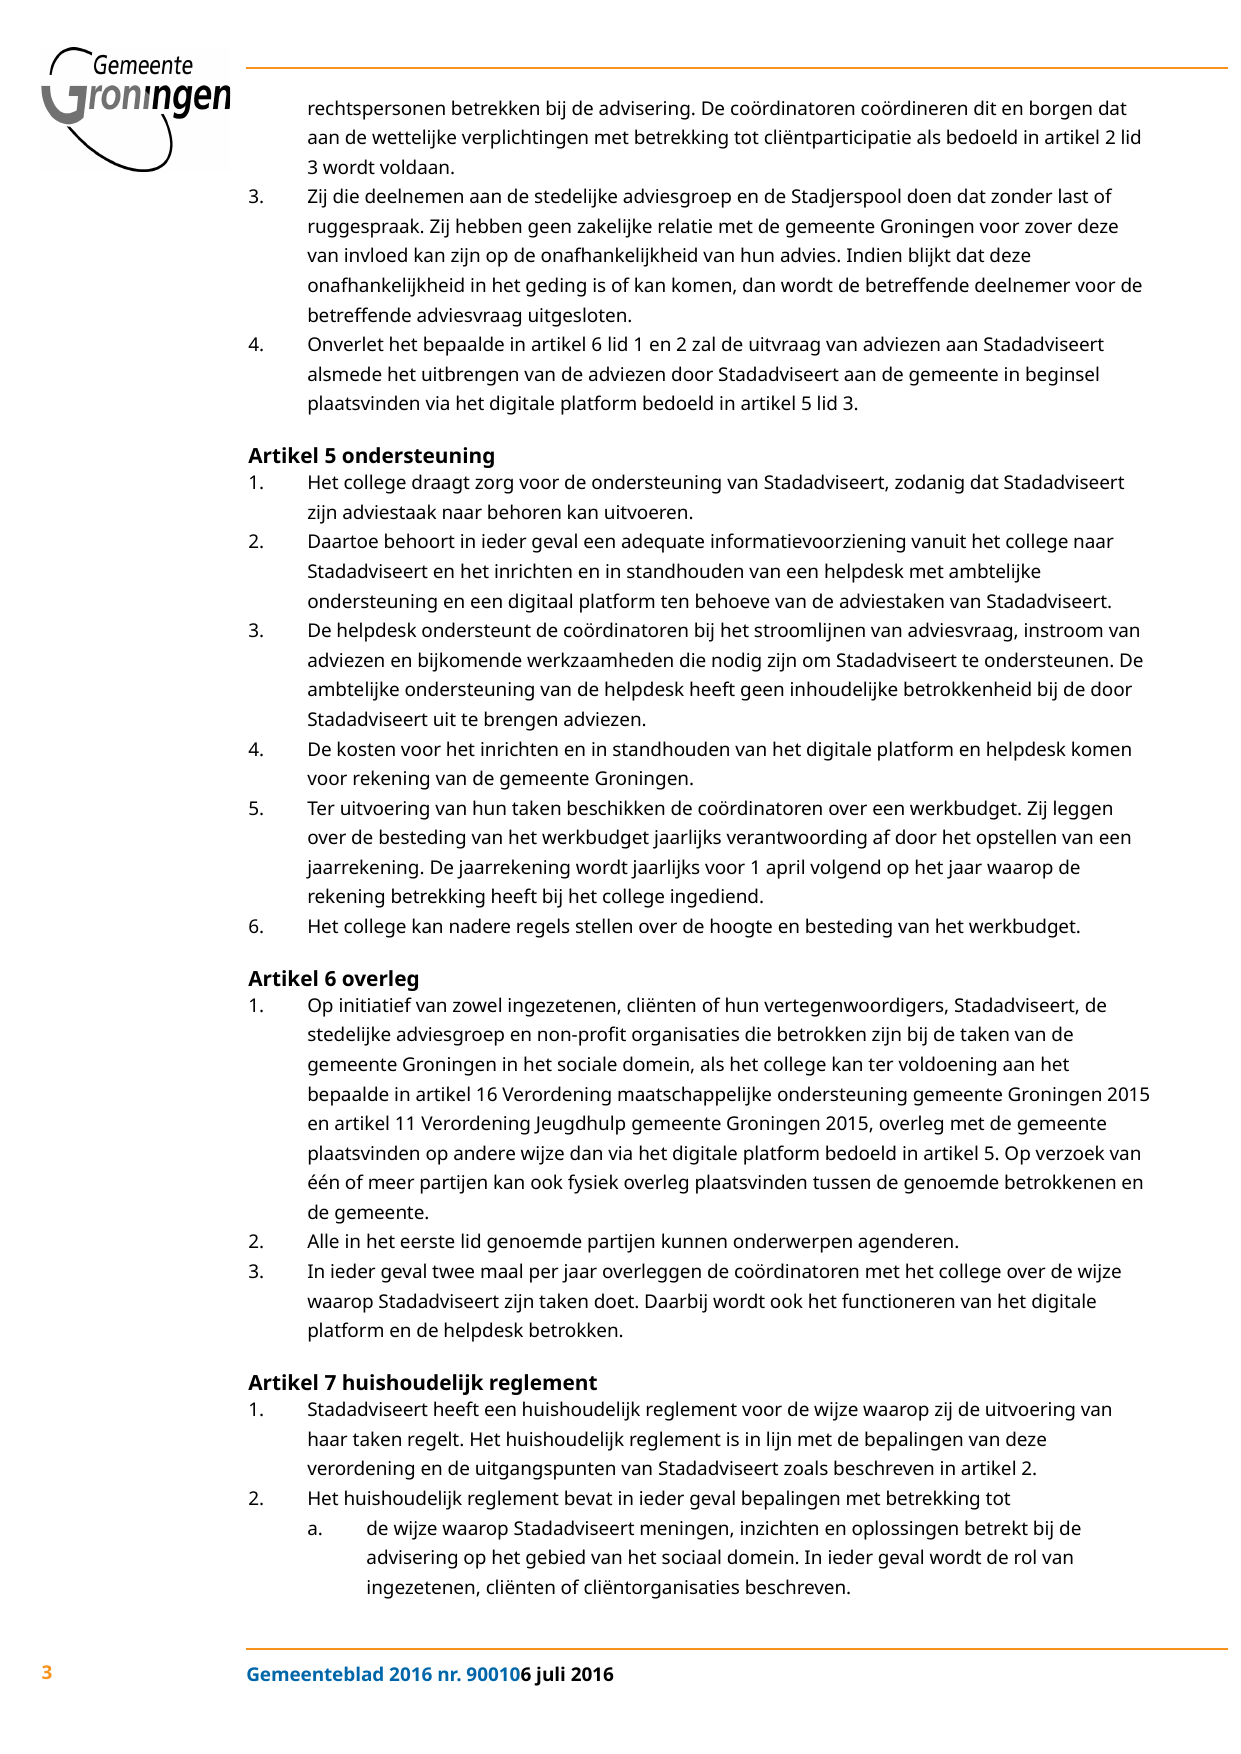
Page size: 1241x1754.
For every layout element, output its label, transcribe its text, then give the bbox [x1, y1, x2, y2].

list Het college kan nadere regels stellen over de hoogte en besteding van het werkbudget. [248, 913, 1152, 939]
list Het college draagt zorg voor de ondersteuning van Stadadviseert, zodanig dat Stadadviseert zijn adviestaak naar behoren kan uitvoeren. [248, 469, 1152, 525]
list Daartoe behoort in ieder geval een adequate informatievoorziening vanuit het college naar Stadadviseert en het inrichten en in standhouden van een helpdesk met ambtelijke ondersteuning en een digitaal platform ten behoeve van de adviestaken van Stadadviseert. [248, 529, 1152, 613]
list Stadadviseert heeft een huishoudelijk reglement voor de wijze waarop zij de uitvoering van haar taken regelt. Het huishoudelijk reglement is in lijn met de bepalingen van deze verordening en de uitgangspunten van Stadadviseert zoals beschreven in artikel 2. [248, 1396, 1152, 1481]
list rechtspersonen betrekken bij de advisering. De coördinatoren coördineren dit en borgen dat aan de wettelijke verplichtingen met betrekking tot cliëntparticipatie als bedoeld in artikel 2 lid 3 wordt voldaan. [248, 95, 1152, 180]
text Artikel 6 overleg [248, 964, 1152, 992]
text Artikel 7 huishoudelijk reglement [248, 1368, 1152, 1396]
list de wijze waarop Stadadviseert meningen, inzichten en oplossingen betrekt bij de advisering op het gebied van het sociaal domein. In ieder geval wordt de rol van ingezetenen, cliënten of cliëntorganisaties beschreven. [307, 1515, 1152, 1599]
list In ieder geval twee maal per jaar overleggen de coördinatoren met het college over de wijze waarop Stadadviseert zijn taken doet. Daarbij wordt ook het functioneren van het digitale platform en de helpdesk betrokken. [248, 1258, 1152, 1343]
list Op initiatief van zowel ingezetenen, cliënten of hun vertegenwoordigers, Stadadviseert, de stedelijke adviesgroep en non-profit organisaties die betrokken zijn bij de taken van de gemeente Groningen in het sociale domein, als het college kan ter voldoening aan het bepaalde in artikel 16 Verordening maatschappelijke ondersteuning gemeente Groningen 2015 en artikel 11 Verordening Jeugdhulp gemeente Groningen 2015, overleg met de gemeente plaatsvinden op andere wijze dan via het digitale platform bedoeld in artikel 5. Op verzoek van één of meer partijen kan ook fysiek overleg plaatsvinden tussen de genoemde betrokkenen en de gemeente. [248, 992, 1152, 1225]
list Onverlet het bepaalde in artikel 6 lid 1 en 2 zal de uitvraag van adviezen aan Stadadviseert alsmede het uitbrengen van de adviezen door Stadadviseert aan de gemeente in beginsel plaatsvinden via het digitale platform bedoeld in artikel 5 lid 3. [248, 331, 1152, 416]
list De kosten voor het inrichten en in standhouden van het digitale platform en helpdesk komen voor rekening van de gemeente Groningen. [248, 736, 1152, 791]
list Het huishoudelijk reglement bevat in ieder geval bepalingen met betrekking tot [248, 1485, 1152, 1511]
picture [41, 47, 231, 172]
list De helpdesk ondersteunt de coördinatoren bij het stroomlijnen van adviesvraag, instroom van adviezen en bijkomende werkzaamheden die nodig zijn om Stadadviseert te ondersteunen. De ambtelijke ondersteuning van de helpdesk heeft geen inhoudelijke betrokkenheid bij de door Stadadviseert uit te brengen adviezen. [248, 617, 1152, 732]
text Artikel 5 ondersteuning [248, 441, 1152, 469]
list Alle in het eerste lid genoemde partijen kunnen onderwerpen agenderen. [248, 1229, 1152, 1254]
list Ter uitvoering van hun taken beschikken de coördinatoren over een werkbudget. Zij leggen over de besteding van het werkbudget jaarlijks verantwoording af door het opstellen van een jaarrekening. De jaarrekening wordt jaarlijks voor 1 april volgend op het jaar waarop de rekening betrekking heeft bij het college ingediend. [248, 795, 1152, 909]
list Zij die deelnemen aan de stedelijke adviesgroep en de Stadjerspool doen dat zonder last of ruggespraak. Zij hebben geen zakelijke relatie met de gemeente Groningen voor zover deze van invloed kan zijn op de onafhankelijkheid van hun advies. Indien blijkt dat deze onafhankelijkheid in het geding is of kan komen, dan wordt de betreffende deelnemer voor de betreffende adviesvraag uitgesloten. [248, 183, 1152, 328]
